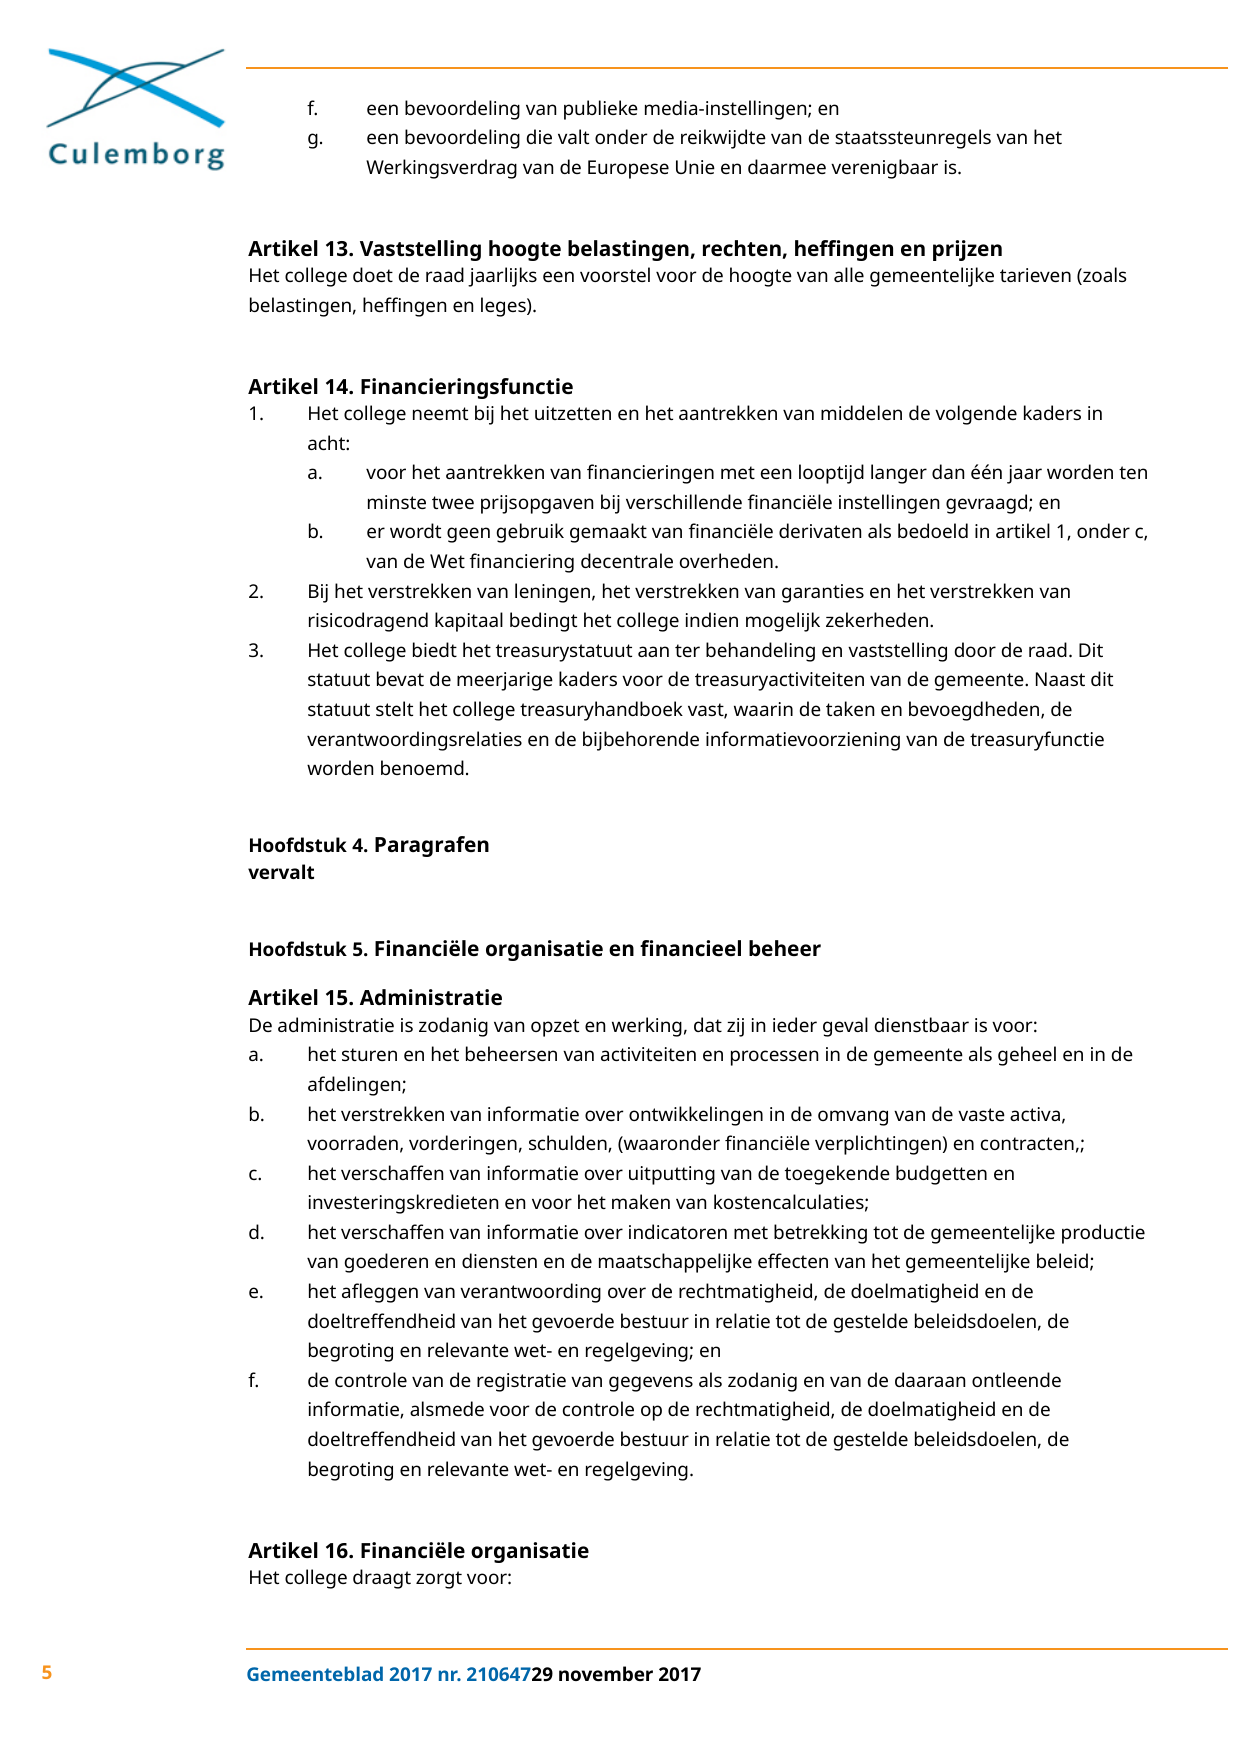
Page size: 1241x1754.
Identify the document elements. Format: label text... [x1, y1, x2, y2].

text Artikel 15. Administratie [248, 983, 1152, 1012]
text Artikel 14. Financieringsfunctie [248, 372, 1152, 400]
text Hoofdstuk 5. Financiële organisatie en financieel beheer [248, 934, 1152, 963]
list er wordt geen gebruik gemaakt van financiële derivaten als bedoeld in artikel 1, onder c, van de Wet financiering decentrale overheden. [307, 519, 1152, 574]
text Artikel 13. Vaststelling hoogte belastingen, rechten, heffingen en prijzen [248, 234, 1152, 262]
list de controle van de registratie van gegevens als zodanig en van de daaraan ontleende informatie, alsmede voor de controle op de rechtmatigheid, de doelmatigheid en de doeltreffendheid van het gevoerde bestuur in relatie tot de gestelde beleidsdoelen, de begroting en relevante wet- en regelgeving. [248, 1367, 1152, 1481]
text Het college draagt zorgt voor: [248, 1564, 1152, 1590]
text Artikel 16. Financiële organisatie [248, 1536, 1152, 1564]
list het verschaffen van informatie over indicatoren met betrekking tot de gemeentelijke productie van goederen en diensten en de maatschappelijke effecten van het gemeentelijke beleid; [248, 1219, 1152, 1274]
list het sturen en het beheersen van activiteiten en processen in de gemeente als geheel en in de afdelingen; [248, 1042, 1152, 1097]
list Bij het verstrekken van leningen, het verstrekken van garanties en het verstrekken van risicodragend kapitaal bedingt het college indien mogelijk zekerheden. [248, 578, 1152, 633]
picture [41, 47, 231, 172]
list het afleggen van verantwoording over de rechtmatigheid, de doelmatigheid en de doeltreffendheid van het gevoerde bestuur in relatie tot de gestelde beleidsdoelen, de begroting en relevante wet- en regelgeving; en [248, 1278, 1152, 1363]
list het verschaffen van informatie over uitputting van de toegekende budgetten en investeringskredieten en voor het maken van kostencalculaties; [248, 1160, 1152, 1215]
list het verstrekken van informatie over ontwikkelingen in de omvang van de vaste activa, voorraden, vorderingen, schulden, (waaronder financiële verplichtingen) en contracten,; [248, 1101, 1152, 1156]
text vervalt [248, 859, 1152, 885]
text De administratie is zodanig van opzet en werking, dat zij in ieder geval dienstbaar is voor: [248, 1012, 1152, 1038]
list een bevoordeling van publieke media-instellingen; en [307, 95, 1152, 121]
list Het college neemt bij het uitzetten en het aantrekken van middelen de volgende kaders in acht: [248, 400, 1152, 456]
list een bevoordeling die valt onder de reikwijdte van de staatssteunregels van het Werkingsverdrag van de Europese Unie en daarmee verenigbaar is. [307, 124, 1152, 180]
list voor het aantrekken van financieringen met een looptijd langer dan één jaar worden ten minste twee prijsopgaven bij verschillende financiële instellingen gevraagd; en [307, 459, 1152, 515]
list Het college biedt het treasurystatuut aan ter behandeling en vaststelling door de raad. Dit statuut bevat de meerjarige kaders voor de treasuryactiviteiten van de gemeente. Naast dit statuut stelt het college treasuryhandboek vast, waarin de taken en bevoegdheden, de verantwoordingsrelaties en de bijbehorende informatievoorziening van de treasuryfunctie worden benoemd. [248, 637, 1152, 781]
text Hoofdstuk 4. Paragrafen [248, 831, 1152, 859]
text Het college doet de raad jaarlijks een voorstel voor de hoogte van alle gemeentelijke tarieven (zoals belastingen, heffingen en leges). [248, 262, 1152, 318]
